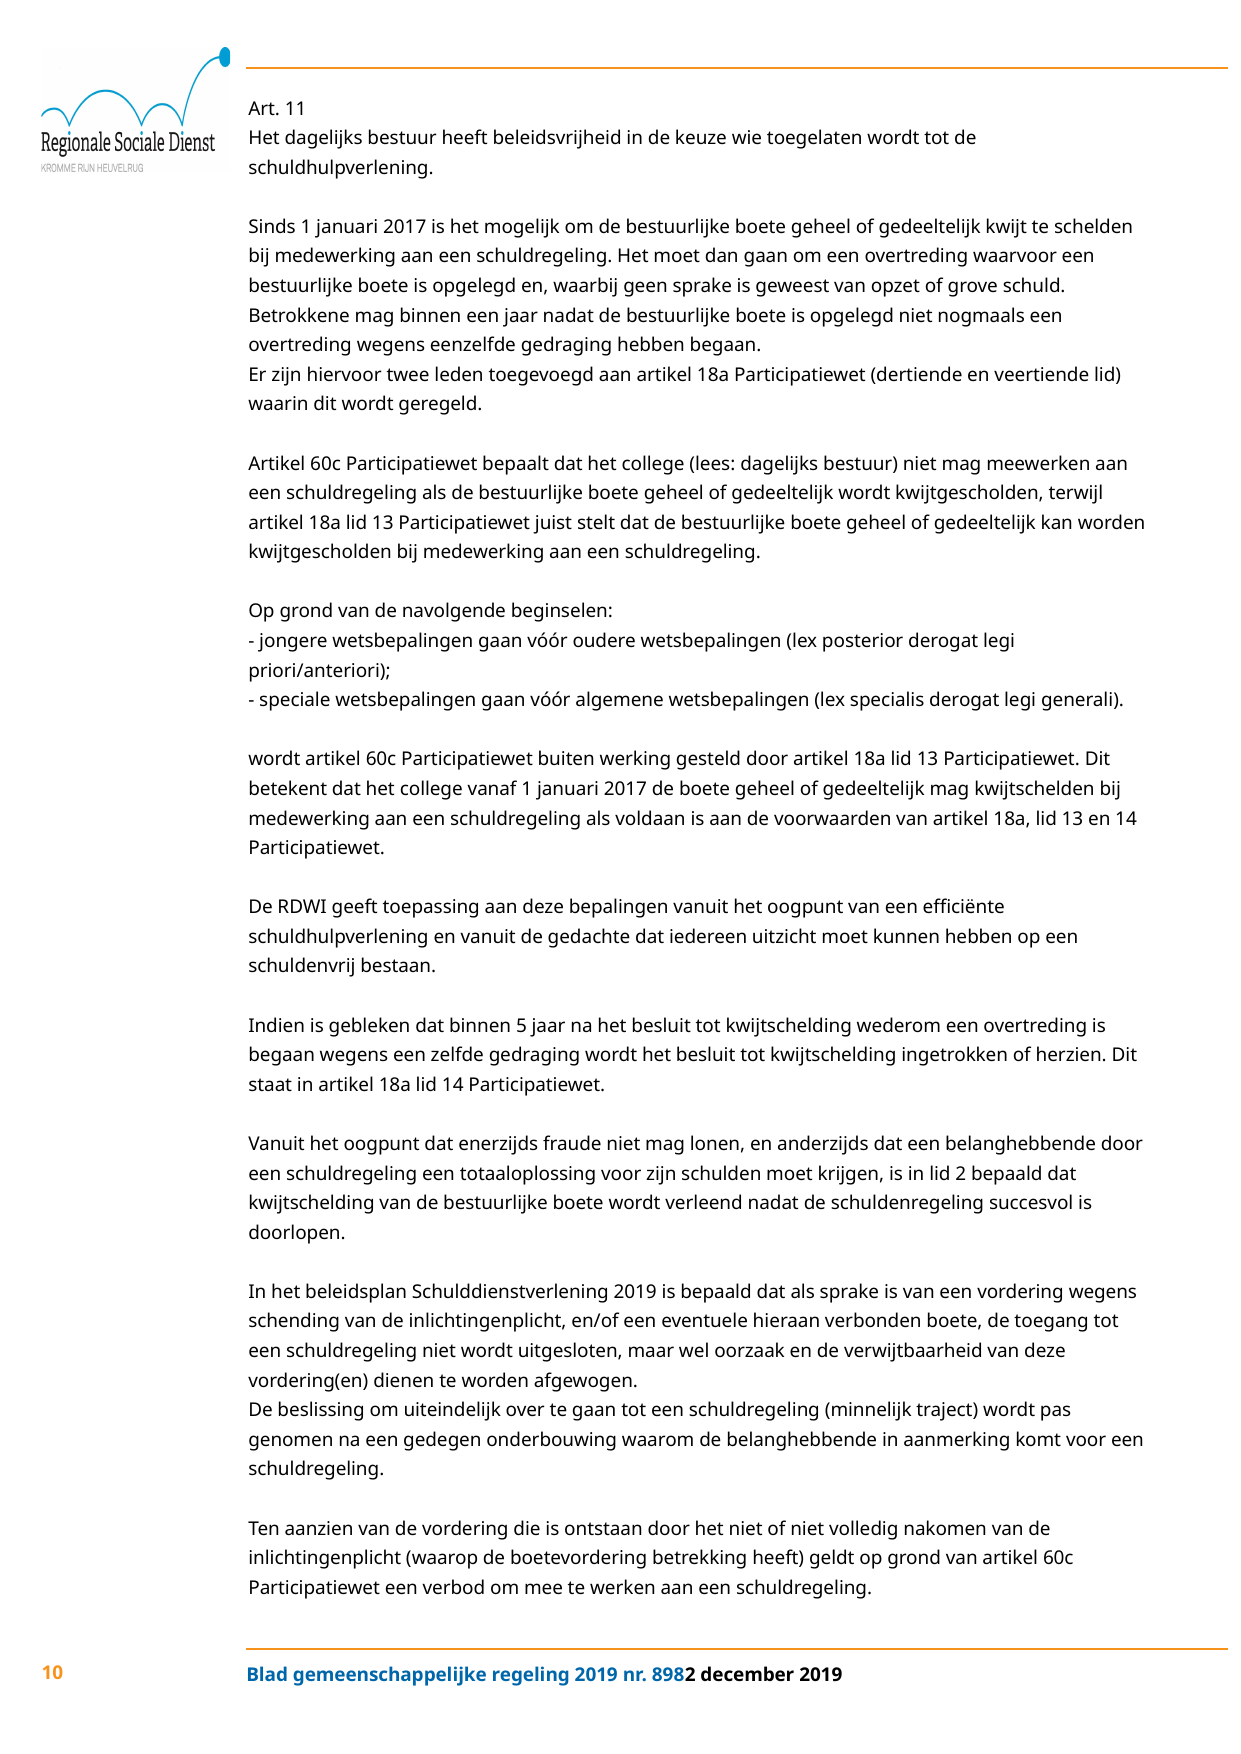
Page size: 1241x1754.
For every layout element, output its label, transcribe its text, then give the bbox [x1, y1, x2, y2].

text Vanuit het oogpunt dat enerzijds fraude niet mag lonen, en anderzijds dat een belanghebbende door een schuldregeling een totaaloplossing voor zijn schulden moet krijgen, is in lid 2 bepaald dat kwijtschelding van de bestuurlijke boete wordt verleend nadat de schuldenregeling succesvol is doorlopen. [248, 1130, 1152, 1245]
text Ten aanzien van de vordering die is ontstaan door het niet of niet volledig nakomen van de inlichtingenplicht (waarop de boetevordering betrekking heeft) geldt op grond van artikel 60c Participatiewet een verbod om mee te werken aan een schuldregeling. [248, 1515, 1152, 1600]
text Art. 11 [248, 95, 1152, 121]
text Sinds 1 januari 2017 is het mogelijk om de bestuurlijke boete geheel of gedeeltelijk kwijt te schelden bij medewerking aan een schuldregeling. Het moet dan gaan om een overtreding waarvoor een bestuurlijke boete is opgelegd en, waarbij geen sprake is geweest van opzet of grove schuld. Betrokkene mag binnen een jaar nadat de bestuurlijke boete is opgelegd niet nogmaals een overtreding wegens eenzelfde gedraging hebben begaan. [248, 213, 1152, 357]
text - jongere wetsbepalingen gaan vóór oudere wetsbepalingen (lex posterior derogat legi priori/anteriori); [248, 627, 1152, 683]
text Artikel 60c Participatiewet bepaalt dat het college (lees: dagelijks bestuur) niet mag meewerken aan een schuldregeling als de bestuurlijke boete geheel of gedeeltelijk wordt kwijtgescholden, terwijl artikel 18a lid 13 Participatiewet juist stelt dat de bestuurlijke boete geheel of gedeeltelijk kan worden kwijtgescholden bij medewerking aan een schuldregeling. [248, 450, 1152, 564]
text Indien is gebleken dat binnen 5 jaar na het besluit tot kwijtschelding wederom een overtreding is begaan wegens een zelfde gedraging wordt het besluit tot kwijtschelding ingetrokken of herzien. Dit staat in artikel 18a lid 14 Participatiewet. [248, 1012, 1152, 1097]
text - speciale wetsbepalingen gaan vóór algemene wetsbepalingen (lex specialis derogat legi generali). [248, 686, 1152, 712]
text Het dagelijks bestuur heeft beleidsvrijheid in de keuze wie toegelaten wordt tot de schuldhulpverlening. [248, 124, 1152, 180]
text De beslissing om uiteindelijk over te gaan tot een schuldregeling (minnelijk traject) wordt pas genomen na een gedegen onderbouwing waarom de belanghebbende in aanmerking komt voor een schuldregeling. [248, 1396, 1152, 1481]
text Er zijn hiervoor twee leden toegevoegd aan artikel 18a Participatiewet (dertiende en veertiende lid) waarin dit wordt geregeld. [248, 361, 1152, 416]
text In het beleidsplan Schulddienstverlening 2019 is bepaald dat als sprake is van een vordering wegens schending van de inlichtingenplicht, en/of een eventuele hieraan verbonden boete, de toegang tot een schuldregeling niet wordt uitgesloten, maar wel oorzaak en de verwijtbaarheid van deze vordering(en) dienen te worden afgewogen. [248, 1278, 1152, 1393]
text Op grond van de navolgende beginselen: [248, 598, 1152, 623]
picture [41, 47, 231, 172]
text De RDWI geeft toepassing aan deze bepalingen vanuit het oogpunt van een efficiënte schuldhulpverlening en vanuit de gedachte dat iedereen uitzicht moet kunnen hebben op een schuldenvrij bestaan. [248, 893, 1152, 978]
text wordt artikel 60c Participatiewet buiten werking gesteld door artikel 18a lid 13 Participatiewet. Dit betekent dat het college vanaf 1 januari 2017 de boete geheel of gedeeltelijk mag kwijtschelden bij medewerking aan een schuldregeling als voldaan is aan de voorwaarden van artikel 18a, lid 13 en 14 Participatiewet. [248, 746, 1152, 860]
